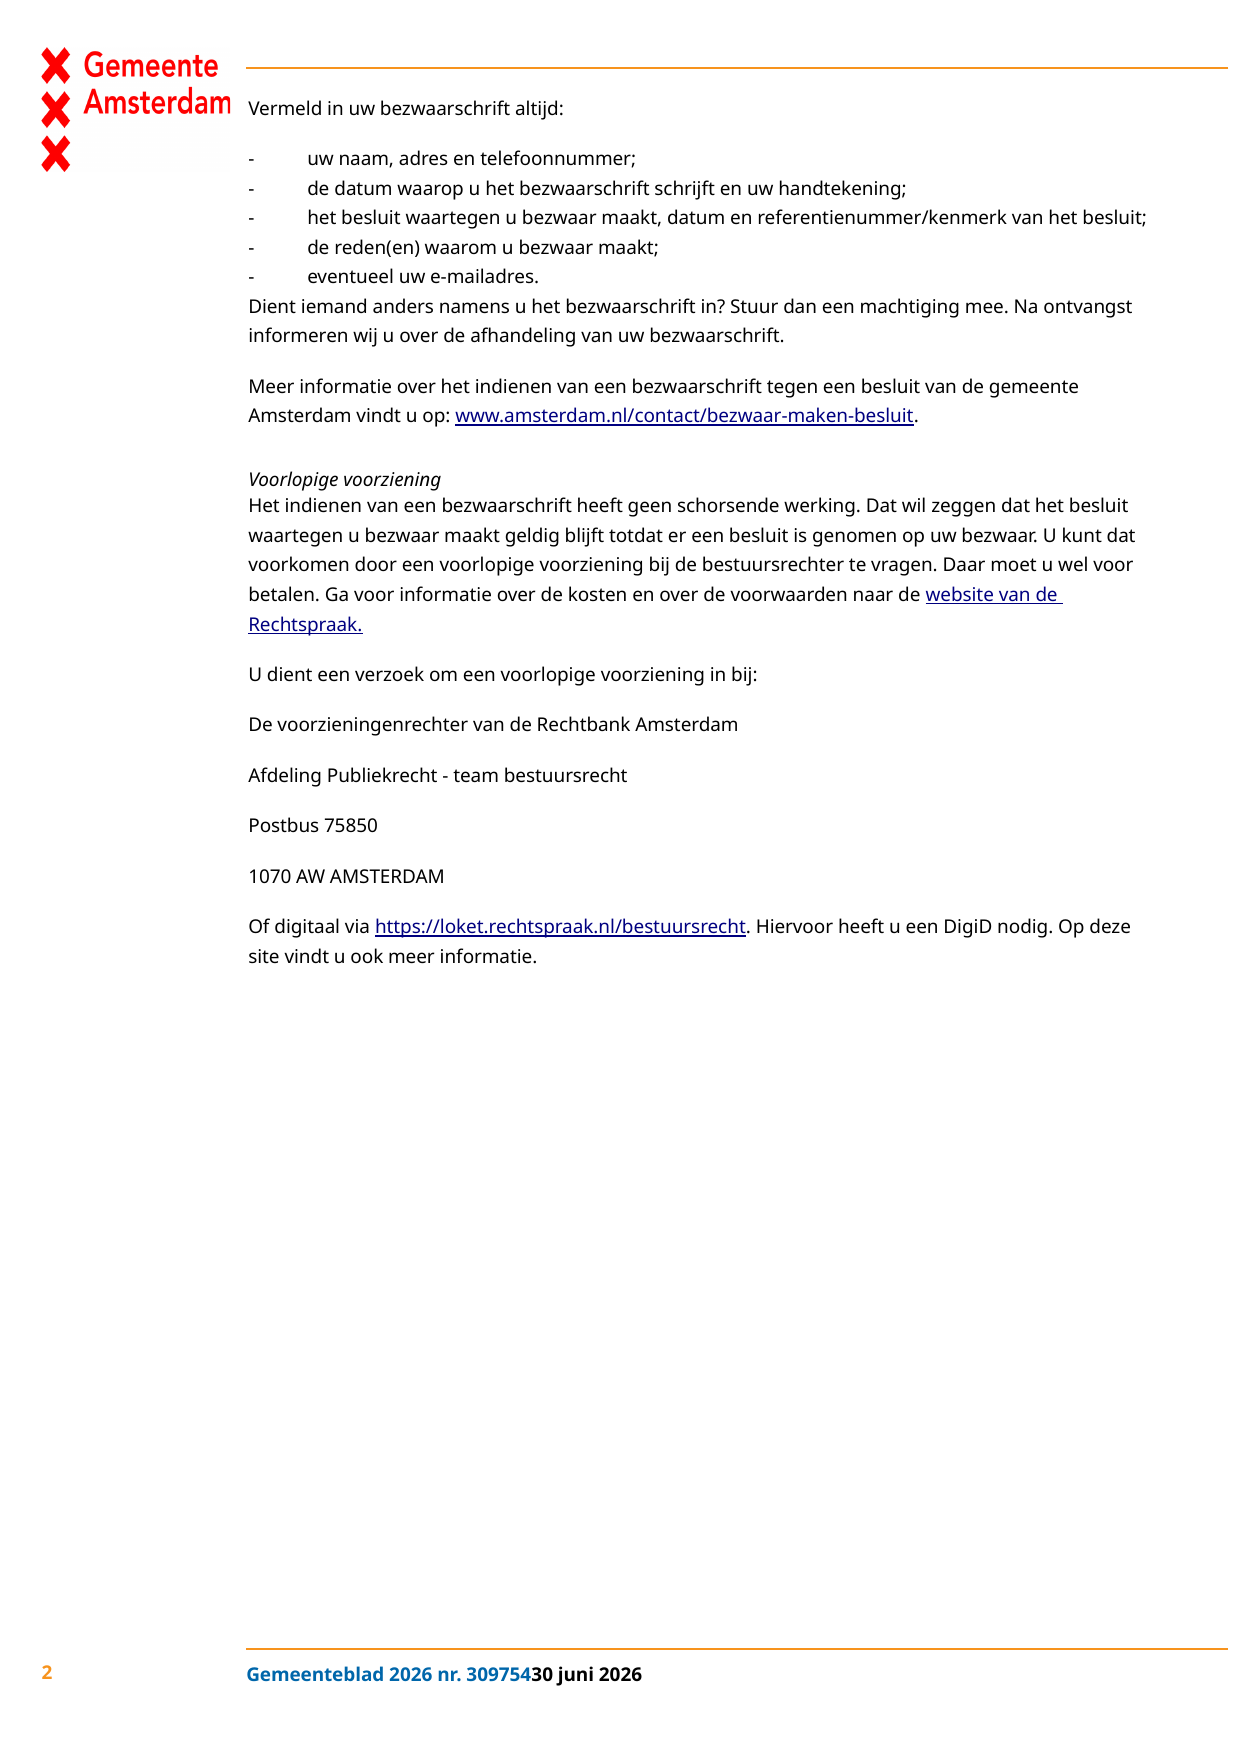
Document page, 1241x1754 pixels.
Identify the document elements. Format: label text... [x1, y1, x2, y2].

text Afdeling Publiekrecht - team bestuursrecht [248, 762, 1152, 788]
text Het indienen van een bezwaarschrift heeft geen schorsende werking. Dat wil zeggen dat het besluit waartegen u bezwaar maakt geldig blijft totdat er een besluit is genomen op uw bezwaar. U kunt dat voorkomen door een voorlopige voorziening bij de bestuursrechter te vragen. Daar moet u wel voor betalen. Ga voor informatie over de kosten en over de voorwaarden naar de website van de Rechtspraak. [248, 492, 1152, 636]
text Dient iemand anders namens u het bezwaarschrift in? Stuur dan een machtiging mee. Na ontvangst informeren wij u over de afhandeling van uw bezwaarschrift. [248, 293, 1152, 348]
text Meer informatie over het indienen van een bezwaarschrift tegen een besluit van de gemeente Amsterdam vindt u op: www.amsterdam.nl/contact/bezwaar-maken-besluit. [248, 373, 1152, 428]
text De voorzieningenrechter van de Rechtbank Amsterdam [248, 712, 1152, 737]
list de datum waarop u het bezwaarschrift schrijft en uw handtekening; [248, 175, 1152, 201]
list uw naam, adres en telefoonnummer; [248, 145, 1152, 171]
list het besluit waartegen u bezwaar maakt, datum en referentienummer/kenmerk van het besluit; [248, 204, 1152, 230]
list eventueel uw e-mailadres. [248, 263, 1152, 289]
text Postbus 75850 [248, 812, 1152, 838]
picture [41, 47, 231, 172]
text 1070 AW AMSTERDAM [248, 863, 1152, 888]
text Of digitaal via https://loket.rechtspraak.nl/bestuursrecht. Hiervoor heeft u een DigiD nodig. Op deze site vindt u ook meer informatie. [248, 913, 1152, 968]
list de reden(en) waarom u bezwaar maakt; [248, 234, 1152, 260]
text Voorlopige voorziening [248, 467, 1152, 492]
text U dient een verzoek om een voorlopige voorziening in bij: [248, 661, 1152, 687]
text Vermeld in uw bezwaarschrift altijd: [248, 95, 1152, 121]
